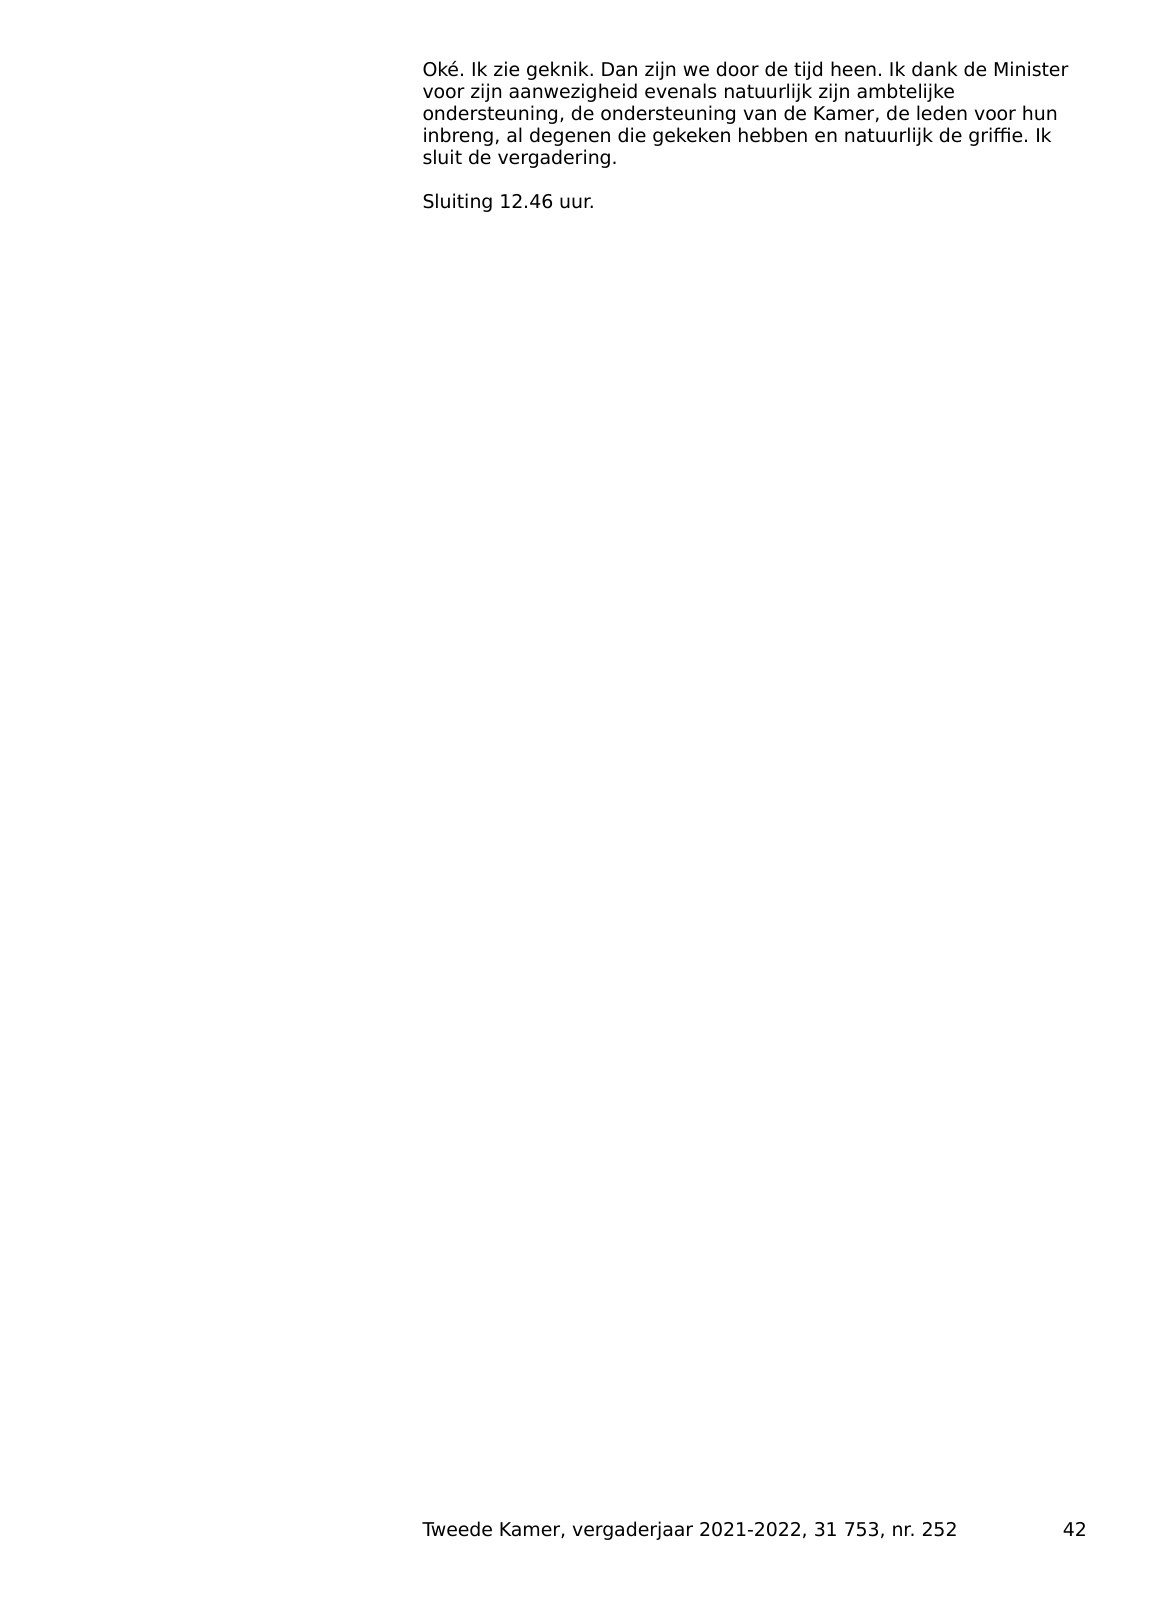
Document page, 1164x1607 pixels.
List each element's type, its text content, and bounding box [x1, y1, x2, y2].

text Sluiting 12.46 uur. [422, 191, 1087, 213]
text Oké. Ik zie geknik. Dan zijn we door de tijd heen. Ik dank de Minister voor zijn aanwezigheid evenals natuurlijk zijn ambtelijke ondersteuning, de ondersteuning van de Kamer, de leden voor hun inbreng, al degenen die gekeken hebben en natuurlijk de griffie. Ik sluit de vergadering. [422, 59, 1087, 169]
